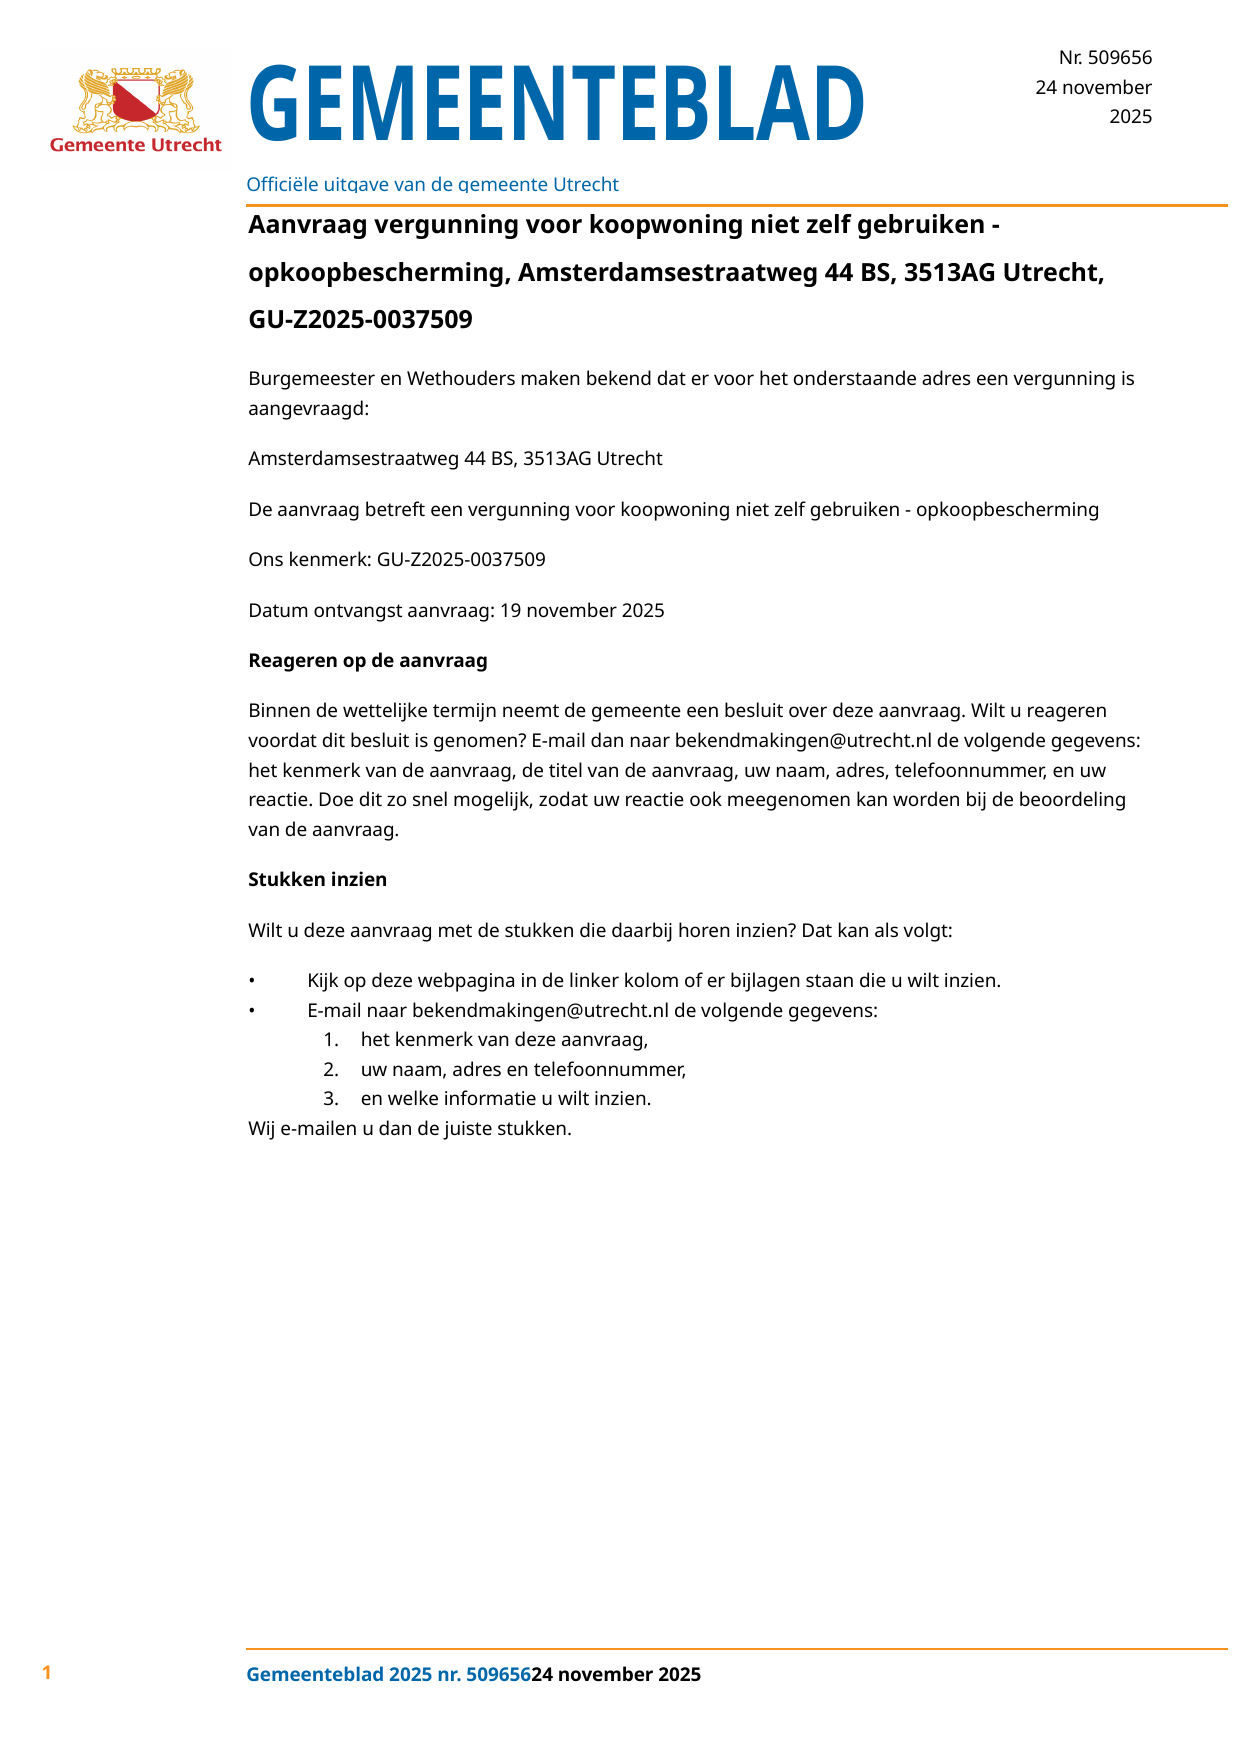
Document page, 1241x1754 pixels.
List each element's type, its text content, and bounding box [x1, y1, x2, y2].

text Reageren op de aanvraag [248, 647, 1152, 673]
picture [41, 47, 231, 172]
text Ons kenmerk: GU-Z2025-0037509 [248, 546, 1152, 572]
list het kenmerk van deze aanvraag, [323, 1026, 1152, 1052]
list E-mail naar bekendmakingen@utrecht.nl de volgende gegevens: [248, 997, 1152, 1022]
list uw naam, adres en telefoonnummer, [323, 1056, 1152, 1082]
text Wij e-mailen u dan de juiste stukken. [248, 1115, 1152, 1141]
text Binnen de wettelijke termijn neemt de gemeente een besluit over deze aanvraag. Wilt u reageren voordat dit besluit is genomen? E-mail dan naar bekendmakingen@utrecht.nl de volgende gegevens: het kenmerk van de aanvraag, de titel van de aanvraag, uw naam, adres, telefoonnummer, en uw reactie. Doe dit zo snel mogelijk, zodat uw reactie ook meegenomen kan worden bij de beoordeling van de aanvraag. [248, 698, 1152, 842]
text Datum ontvangst aanvraag: 19 november 2025 [248, 597, 1152, 622]
list en welke informatie u wilt inzien. [323, 1086, 1152, 1111]
text Aanvraag vergunning voor koopwoning niet zelf gebruiken - opkoopbescherming, Amsterdamsestraatweg 44 BS, 3513AG Utrecht, GU-Z2025-0037509 [248, 207, 1152, 336]
text De aanvraag betreft een vergunning voor koopwoning niet zelf gebruiken - opkoopbescherming [248, 496, 1152, 522]
text Burgemeester en Wethouders maken bekend dat er voor het onderstaande adres een vergunning is aangevraagd: [248, 366, 1152, 421]
text Stukken inzien [248, 866, 1152, 892]
text Amsterdamsestraatweg 44 BS, 3513AG Utrecht [248, 446, 1152, 471]
text Wilt u deze aanvraag met de stukken die daarbij horen inzien? Dat kan als volgt: [248, 917, 1152, 942]
list Kijk op deze webpagina in de linker kolom of er bijlagen staan die u wilt inzien. [248, 967, 1152, 993]
